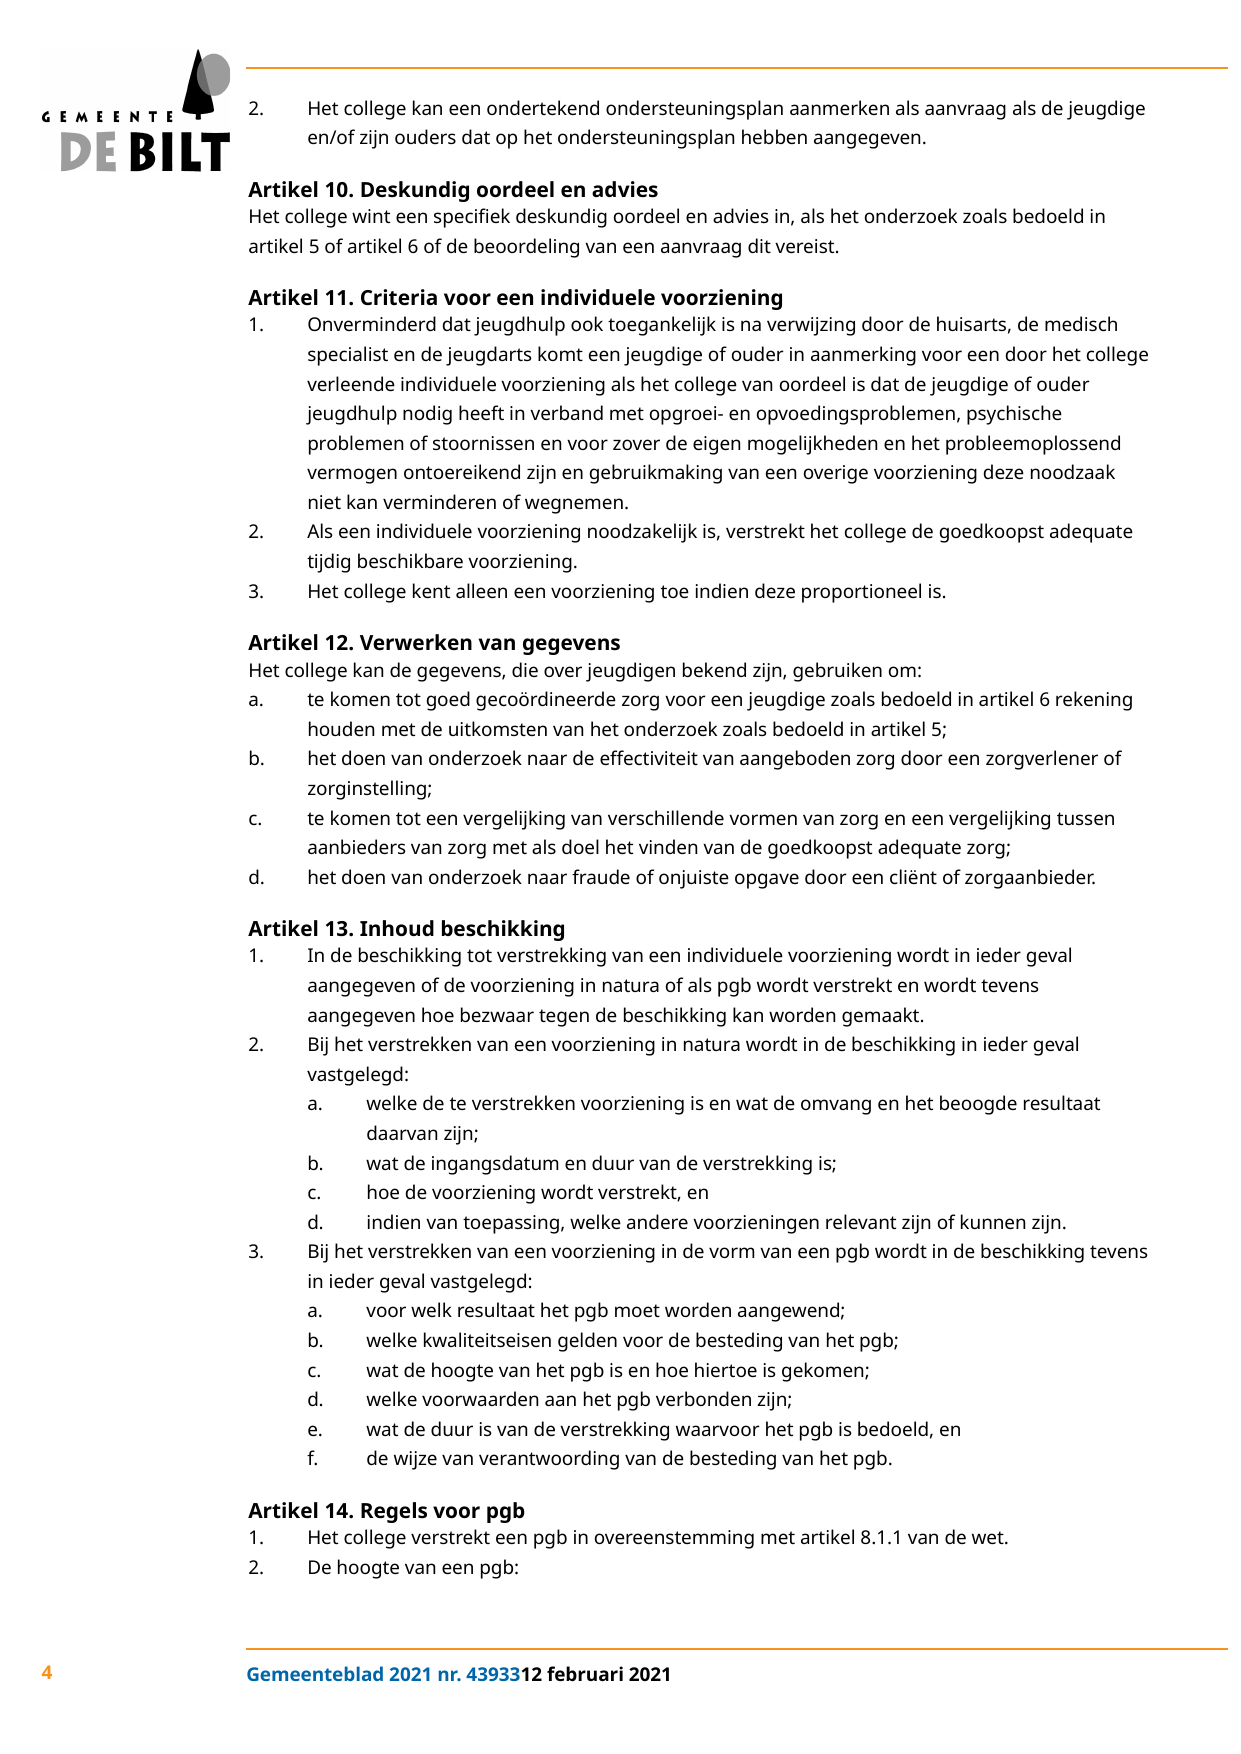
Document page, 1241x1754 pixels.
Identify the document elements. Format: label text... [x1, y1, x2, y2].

list te komen tot een vergelijking van verschillende vormen van zorg en een vergelijking tussen aanbieders van zorg met als doel het vinden van de goedkoopst adequate zorg; [248, 805, 1152, 860]
list het doen van onderzoek naar fraude of onjuiste opgave door een cliënt of zorgaanbieder. [248, 864, 1152, 889]
list welke kwaliteitseisen gelden voor de besteding van het pgb; [307, 1327, 1152, 1353]
list wat de hoogte van het pgb is en hoe hiertoe is gekomen; [307, 1357, 1152, 1383]
text Artikel 14. Regels voor pgb [248, 1496, 1152, 1524]
list Onverminderd dat jeugdhulp ook toegankelijk is na verwijzing door de huisarts, de medisch specialist en de jeugdarts komt een jeugdige of ouder in aanmerking voor een door het college verleende individuele voorziening als het college van oordeel is dat de jeugdige of ouder jeugdhulp nodig heeft in verband met opgroei- en opvoedingsproblemen, psychische problemen of stoornissen en voor zover de eigen mogelijkheden en het probleemoplossend vermogen ontoereikend zijn en gebruikmaking van een overige voorziening deze noodzaak niet kan verminderen of wegnemen. [248, 312, 1152, 515]
list welke de te verstrekken voorziening is en wat de omvang en het beoogde resultaat daarvan zijn; [307, 1091, 1152, 1146]
list welke voorwaarden aan het pgb verbonden zijn; [307, 1386, 1152, 1412]
list Als een individuele voorziening noodzakelijk is, verstrekt het college de goedkoopst adequate tijdig beschikbare voorziening. [248, 519, 1152, 574]
list te komen tot goed gecoördineerde zorg voor een jeugdige zoals bedoeld in artikel 6 rekening houden met de uitkomsten van het onderzoek zoals bedoeld in artikel 5; [248, 686, 1152, 742]
list Bij het verstrekken van een voorziening in de vorm van een pgb wordt in de beschikking tevens in ieder geval vastgelegd: [248, 1238, 1152, 1294]
list hoe de voorziening wordt verstrekt, en [307, 1179, 1152, 1205]
text Het college kan de gegevens, die over jeugdigen bekend zijn, gebruiken om: [248, 657, 1152, 682]
list wat de ingangsdatum en duur van de verstrekking is; [307, 1150, 1152, 1176]
text Artikel 13. Inhoud beschikking [248, 914, 1152, 943]
picture [41, 47, 231, 172]
text Artikel 11. Criteria voor een individuele voorziening [248, 283, 1152, 312]
list de wijze van verantwoording van de besteding van het pgb. [307, 1446, 1152, 1471]
list indien van toepassing, welke andere voorzieningen relevant zijn of kunnen zijn. [307, 1209, 1152, 1235]
list wat de duur is van de verstrekking waarvoor het pgb is bedoeld, en [307, 1416, 1152, 1442]
text Het college wint een specifiek deskundig oordeel en advies in, als het onderzoek zoals bedoeld in artikel 5 of artikel 6 of de beoordeling van een aanvraag dit vereist. [248, 203, 1152, 258]
text Artikel 12. Verwerken van gegevens [248, 628, 1152, 657]
list Bij het verstrekken van een voorziening in natura wordt in de beschikking in ieder geval vastgelegd: [248, 1031, 1152, 1087]
list het doen van onderzoek naar de effectiviteit van aangeboden zorg door een zorgverlener of zorginstelling; [248, 746, 1152, 801]
list Het college kent alleen een voorziening toe indien deze proportioneel is. [248, 578, 1152, 604]
list voor welk resultaat het pgb moet worden aangewend; [307, 1298, 1152, 1323]
list In de beschikking tot verstrekking van een individuele voorziening wordt in ieder geval aangegeven of de voorziening in natura of als pgb wordt verstrekt en wordt tevens aangegeven hoe bezwaar tegen de beschikking kan worden gemaakt. [248, 943, 1152, 1028]
text Artikel 10. Deskundig oordeel en advies [248, 175, 1152, 203]
list Het college kan een ondertekend ondersteuningsplan aanmerken als aanvraag als de jeugdige en/of zijn ouders dat op het ondersteuningsplan hebben aangegeven. [248, 95, 1152, 150]
list Het college verstrekt een pgb in overeenstemming met artikel 8.1.1 van de wet. [248, 1524, 1152, 1550]
list De hoogte van een pgb: [248, 1554, 1152, 1580]
